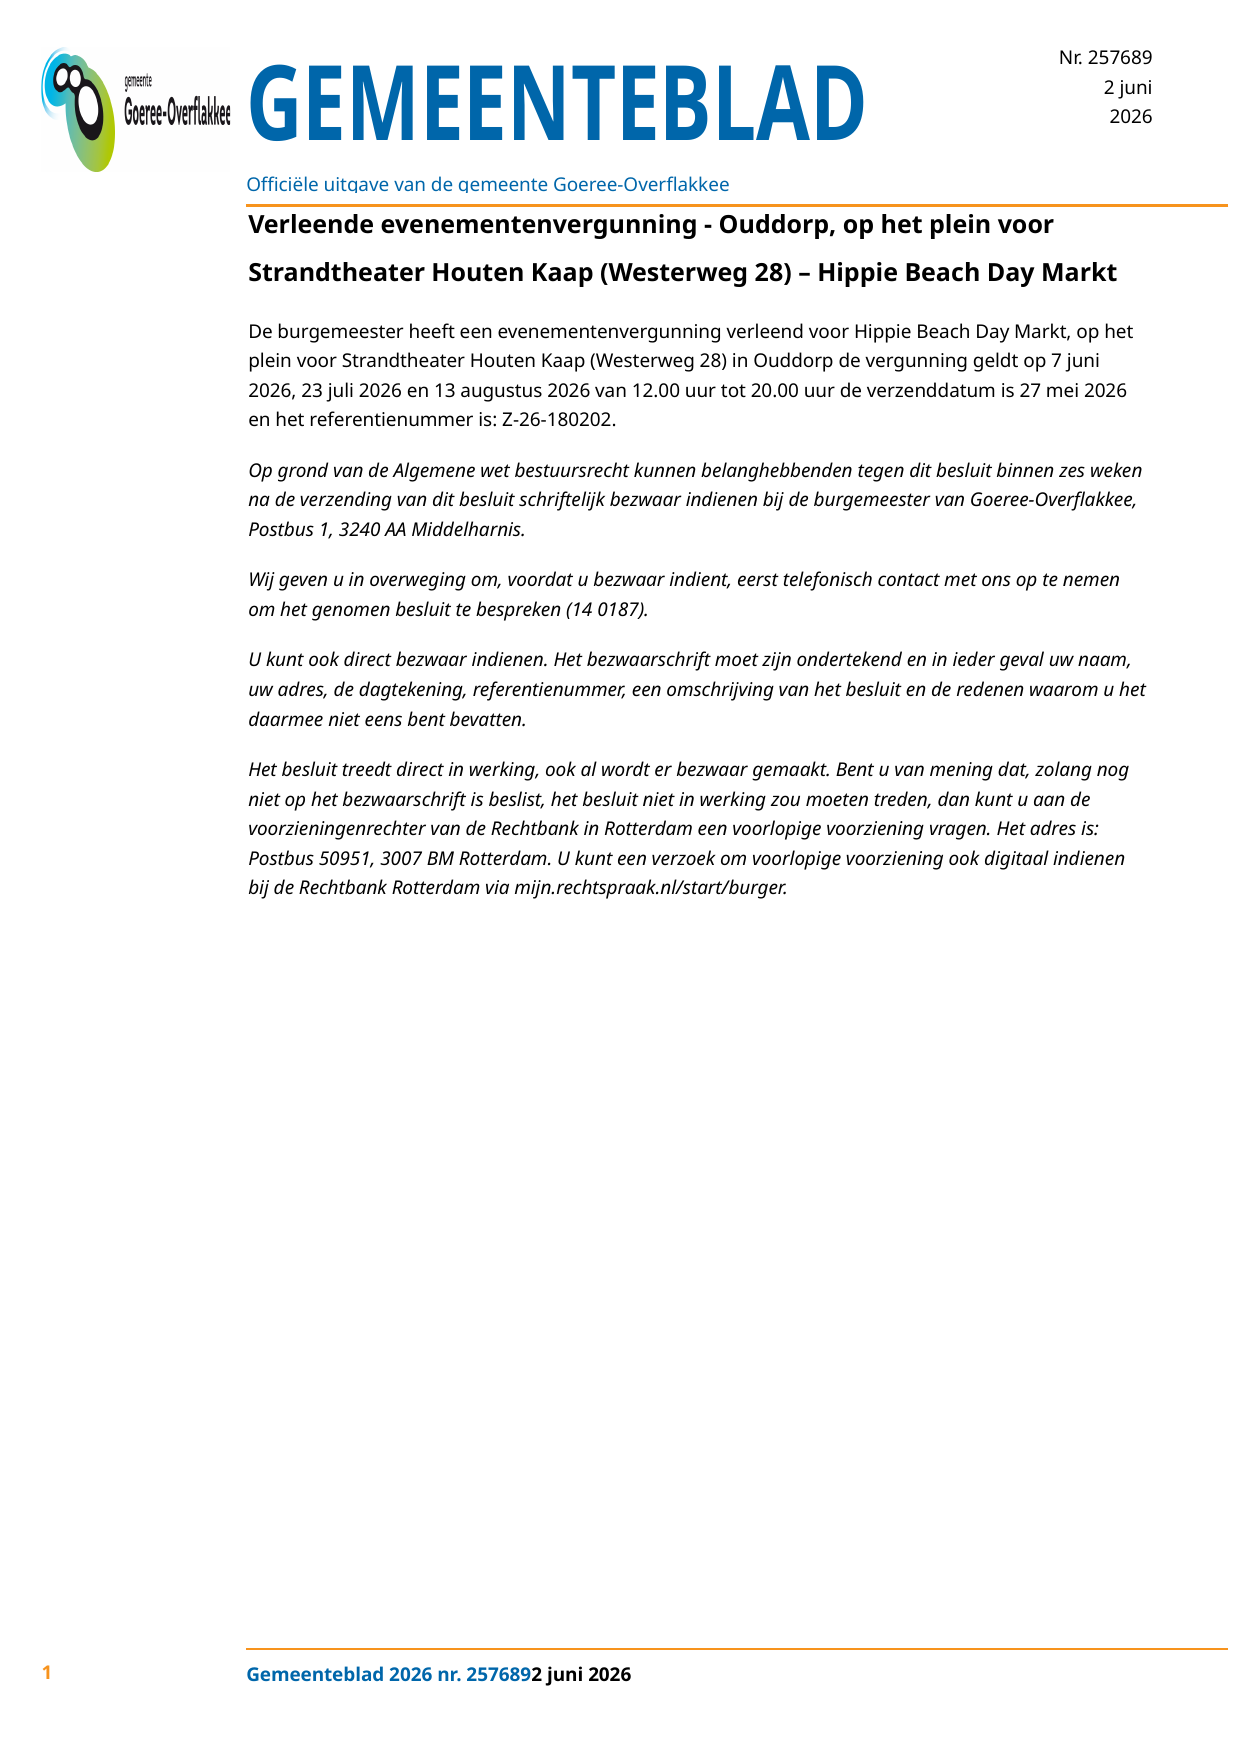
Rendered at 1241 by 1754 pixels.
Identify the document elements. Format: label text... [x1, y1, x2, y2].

text Wij geven u in overweging om, voordat u bezwaar indient, eerst telefonisch contact met ons op te nemen om het genomen besluit te bespreken (14 0187). [248, 567, 1152, 622]
picture [41, 47, 231, 172]
text U kunt ook direct bezwaar indienen. Het bezwaarschrift moet zijn ondertekend en in ieder geval uw naam, uw adres, de dagtekening, referentienummer, een omschrijving van het besluit en de redenen waarom u het daarmee niet eens bent bevatten. [248, 647, 1152, 732]
text De burgemeester heeft een evenementenvergunning verleend voor Hippie Beach Day Markt, op het plein voor Strandtheater Houten Kaap (Westerweg 28) in Ouddorp de vergunning geldt op 7 juni 2026, 23 juli 2026 en 13 augustus 2026 van 12.00 uur tot 20.00 uur de verzenddatum is 27 mei 2026 en het referentienummer is: Z-26-180202. [248, 318, 1152, 432]
text Op grond van de Algemene wet bestuursrecht kunnen belanghebbenden tegen dit besluit binnen zes weken na de verzending van dit besluit schriftelijk bezwaar indienen bij de burgemeester van Goeree-Overflakkee, Postbus 1, 3240 AA Middelharnis. [248, 457, 1152, 542]
text Verleende evenementenvergunning - Ouddorp, op het plein voor Strandtheater Houten Kaap (Westerweg 28) – Hippie Beach Day Markt [248, 207, 1152, 288]
text Het besluit treedt direct in werking, ook al wordt er bezwaar gemaakt. Bent u van mening dat, zolang nog niet op het bezwaarschrift is beslist, het besluit niet in werking zou moeten treden, dan kunt u aan de voorzieningenrechter van de Rechtbank in Rotterdam een voorlopige voorziening vragen. Het adres is: Postbus 50951, 3007 BM Rotterdam. U kunt een verzoek om voorlopige voorziening ook digitaal indienen bij de Rechtbank Rotterdam via mijn.rechtspraak.nl/start/burger. [248, 756, 1152, 900]
